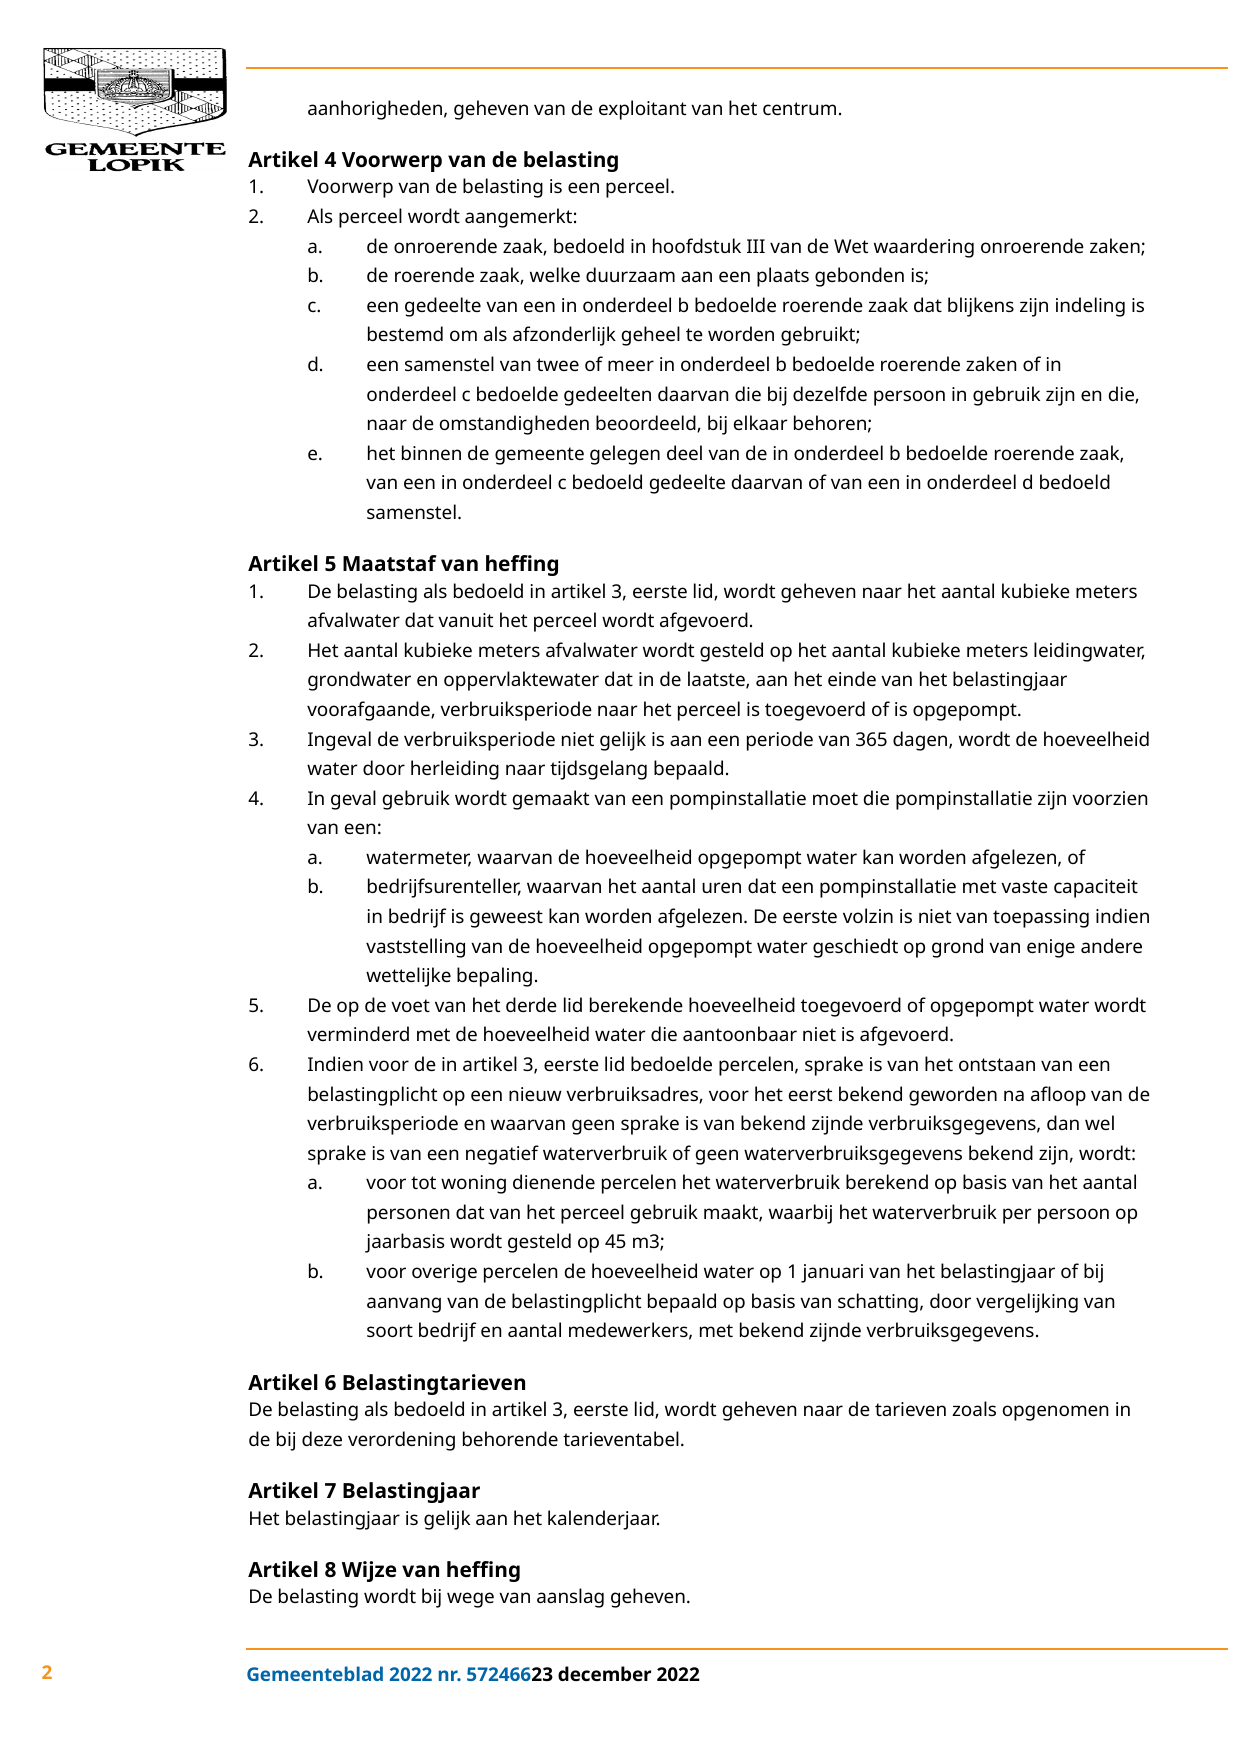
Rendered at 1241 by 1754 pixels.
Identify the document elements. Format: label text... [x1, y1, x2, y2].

text Artikel 4 Voorwerp van de belasting [248, 145, 1152, 174]
list watermeter, waarvan de hoeveelheid opgepompt water kan worden afgelezen, of [307, 844, 1152, 870]
text Het belastingjaar is gelijk aan het kalenderjaar. [248, 1505, 1152, 1531]
list de onroerende zaak, bedoeld in hoofdstuk III van de Wet waardering onroerende zaken; [307, 233, 1152, 258]
list aanhorigheden, geheven van de exploitant van het centrum. [248, 95, 1152, 121]
text Artikel 5 Maatstaf van heffing [248, 549, 1152, 578]
list Indien voor de in artikel 3, eerste lid bedoelde percelen, sprake is van het ontstaan van een belastingplicht op een nieuw verbruiksadres, voor het eerst bekend geworden na afloop van de verbruiksperiode en waarvan geen sprake is van bekend zijnde verbruiksgegevens, dan wel sprake is van een negatief waterverbruik of geen waterverbruiksgegevens bekend zijn, wordt: [248, 1051, 1152, 1166]
picture [41, 47, 231, 172]
text Artikel 6 Belastingtarieven [248, 1368, 1152, 1396]
list De op de voet van het derde lid berekende hoeveelheid toegevoerd of opgepompt water wordt verminderd met de hoeveelheid water die aantoonbaar niet is afgevoerd. [248, 992, 1152, 1047]
list Voorwerp van de belasting is een perceel. [248, 174, 1152, 199]
text De belasting als bedoeld in artikel 3, eerste lid, wordt geheven naar de tarieven zoals opgenomen in de bij deze verordening behorende tarieventabel. [248, 1396, 1152, 1452]
text Artikel 7 Belastingjaar [248, 1476, 1152, 1505]
list een samenstel van twee of meer in onderdeel b bedoelde roerende zaken of in onderdeel c bedoelde gedeelten daarvan die bij dezelfde persoon in gebruik zijn en die, naar de omstandigheden beoordeeld, bij elkaar behoren; [307, 351, 1152, 436]
text De belasting wordt bij wege van aanslag geheven. [248, 1584, 1152, 1609]
list de roerende zaak, welke duurzaam aan een plaats gebonden is; [307, 262, 1152, 288]
list voor overige percelen de hoeveelheid water op 1 januari van het belastingjaar of bij aanvang van de belastingplicht bepaald op basis van schatting, door vergelijking van soort bedrijf en aantal medewerkers, met bekend zijnde verbruiksgegevens. [307, 1258, 1152, 1343]
text Artikel 8 Wijze van heffing [248, 1555, 1152, 1584]
list het binnen de gemeente gelegen deel van de in onderdeel b bedoelde roerende zaak, van een in onderdeel c bedoeld gedeelte daarvan of van een in onderdeel d bedoeld samenstel. [307, 440, 1152, 525]
list Als perceel wordt aangemerkt: [248, 203, 1152, 229]
list De belasting als bedoeld in artikel 3, eerste lid, wordt geheven naar het aantal kubieke meters afvalwater dat vanuit het perceel wordt afgevoerd. [248, 578, 1152, 633]
list een gedeelte van een in onderdeel b bedoelde roerende zaak dat blijkens zijn indeling is bestemd om als afzonderlijk geheel te worden gebruikt; [307, 292, 1152, 347]
list In geval gebruik wordt gemaakt van een pompinstallatie moet die pompinstallatie zijn voorzien van een: [248, 785, 1152, 840]
list voor tot woning dienende percelen het waterverbruik berekend op basis van het aantal personen dat van het perceel gebruik maakt, waarbij het waterverbruik per persoon op jaarbasis wordt gesteld op 45 m3; [307, 1169, 1152, 1254]
list Ingeval de verbruiksperiode niet gelijk is aan een periode van 365 dagen, wordt de hoeveelheid water door herleiding naar tijdsgelang bepaald. [248, 726, 1152, 781]
list bedrijfsurenteller, waarvan het aantal uren dat een pompinstallatie met vaste capaciteit in bedrijf is geweest kan worden afgelezen. De eerste volzin is niet van toepassing indien vaststelling van de hoeveelheid opgepompt water geschiedt op grond van enige andere wettelijke bepaling. [307, 874, 1152, 988]
list Het aantal kubieke meters afvalwater wordt gesteld op het aantal kubieke meters leidingwater, grondwater en oppervlaktewater dat in de laatste, aan het einde van het belastingjaar voorafgaande, verbruiksperiode naar het perceel is toegevoerd of is opgepompt. [248, 637, 1152, 722]
